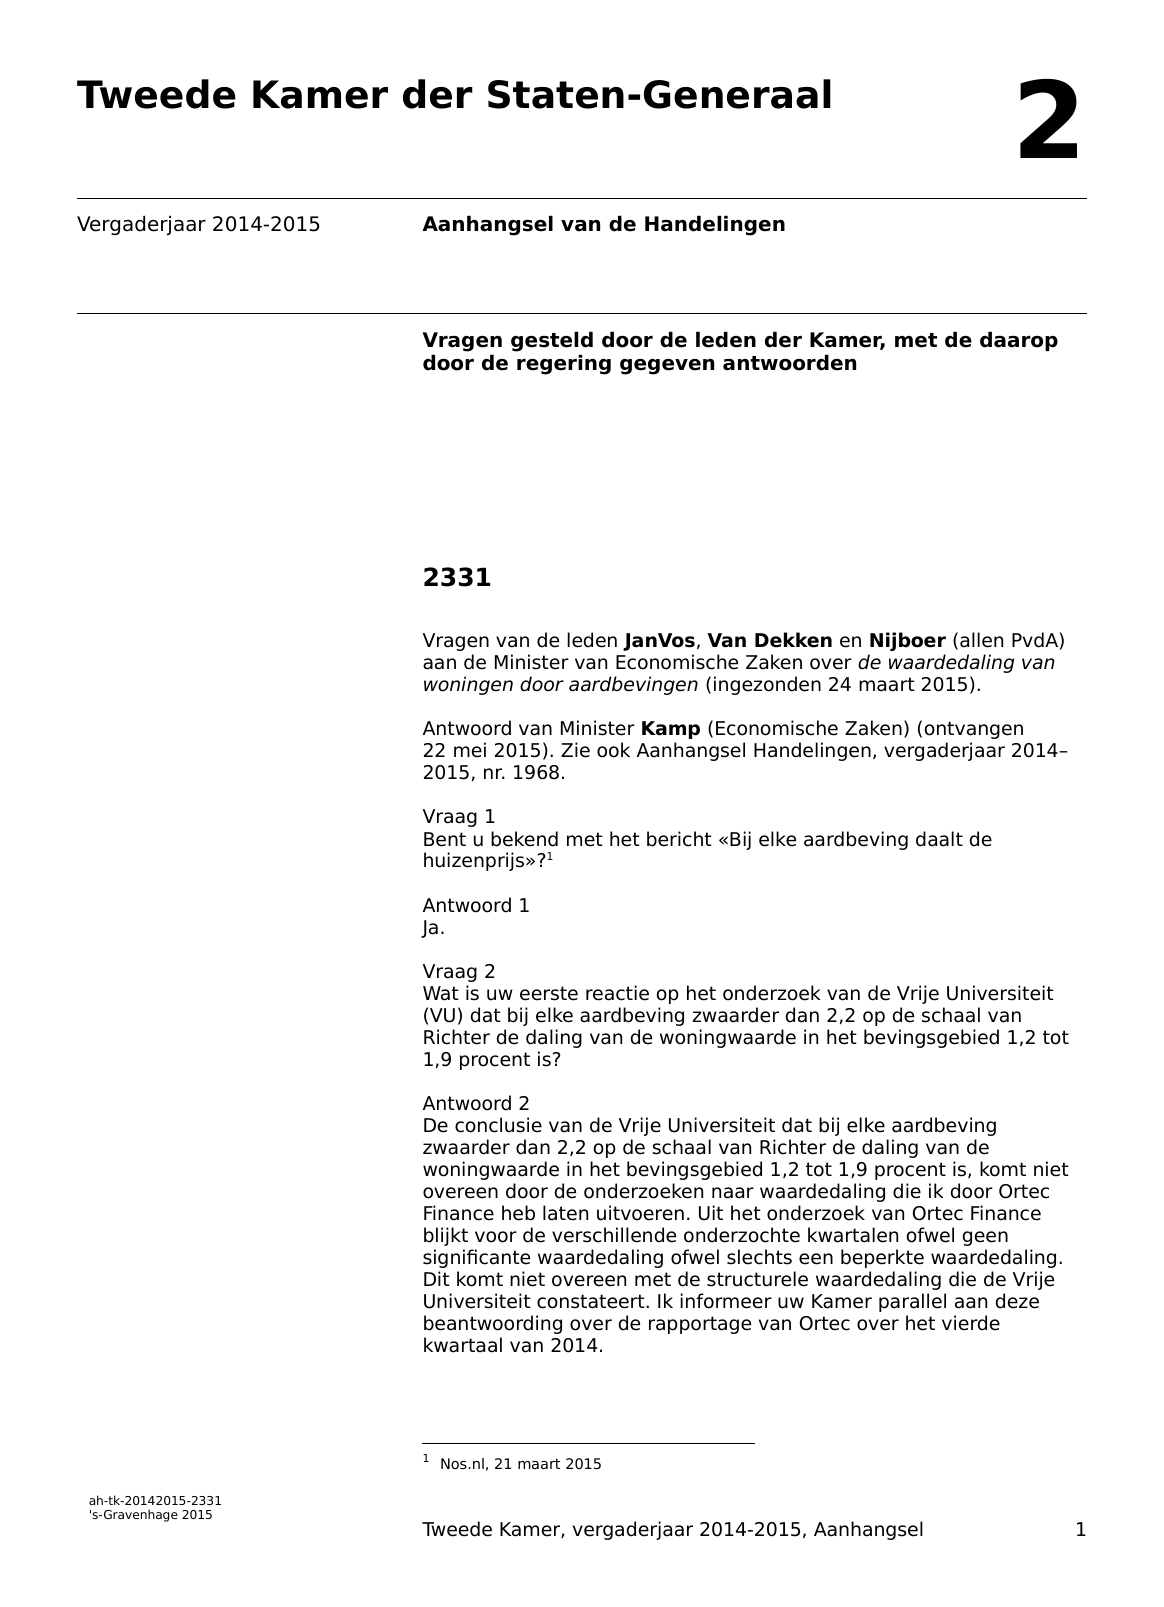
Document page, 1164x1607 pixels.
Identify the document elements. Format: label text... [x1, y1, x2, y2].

text Wat is uw eerste reactie op het onderzoek van de Vrije Universiteit (VU) dat bij elke aardbeving zwaarder dan 2,2 op de schaal van Richter de daling van de woningwaarde in het bevingsgebied 1,2 tot 1,9 procent is? [422, 983, 1087, 1071]
text Vragen van de leden JanVos, Van Dekken en Nijboer (allen PvdA) aan de Minister van Economische Zaken over de waardedaling van woningen door aardbevingen (ingezonden 24 maart 2015). [422, 630, 1087, 696]
text ah-tk-20142015-2331 [88, 1494, 323, 1508]
text Ja. [422, 917, 1087, 938]
table_cell [77, 314, 422, 375]
text Bent u bekend met het bericht «Bij elke aardbeving daalt de huizenprijs»? [422, 828, 1087, 872]
text Vraag 2 [422, 961, 1087, 983]
text Vraag 1 [422, 806, 1087, 828]
text Antwoord 1 [422, 894, 1087, 917]
text Nos.nl, 21 maart 2015 [422, 1452, 1087, 1474]
table_header 2 [886, 59, 1087, 198]
text Antwoord 2 [422, 1093, 1087, 1115]
text Antwoord van Minister Kamp (Economische Zaken) (ontvangen 22 mei 2015). Zie ook Aanhangsel Handelingen, vergaderjaar 2014–2015, nr. 1968. [422, 718, 1087, 784]
table_cell Aanhangsel van de Handelingen [422, 199, 1087, 313]
table_cell Vragen gesteld door de leden der Kamer, met de daarop door de regering gegeven antwoorden [422, 314, 1087, 375]
text 2331 [422, 563, 1087, 592]
table_header Tweede Kamer der Staten-Generaal [77, 59, 886, 198]
text 's-Gravenhage 2015 [88, 1508, 323, 1522]
table_cell Vergaderjaar 2014-2015 [77, 199, 422, 313]
text De conclusie van de Vrije Universiteit dat bij elke aardbeving zwaarder dan 2,2 op de schaal van Richter de daling van de woningwaarde in het bevingsgebied 1,2 tot 1,9 procent is, komt niet overeen door de onderzoeken naar waardedaling die ik door Ortec Finance heb laten uitvoeren. Uit het onderzoek van Ortec Finance blijkt voor de verschillende onderzochte kwartalen ofwel geen significante waardedaling ofwel slechts een beperkte waardedaling. Dit komt niet overeen met de structurele waardedaling die de Vrije Universiteit constateert. Ik informeer uw Kamer parallel aan deze beantwoording over de rapportage van Ortec over het vierde kwartaal van 2014. [422, 1115, 1087, 1357]
